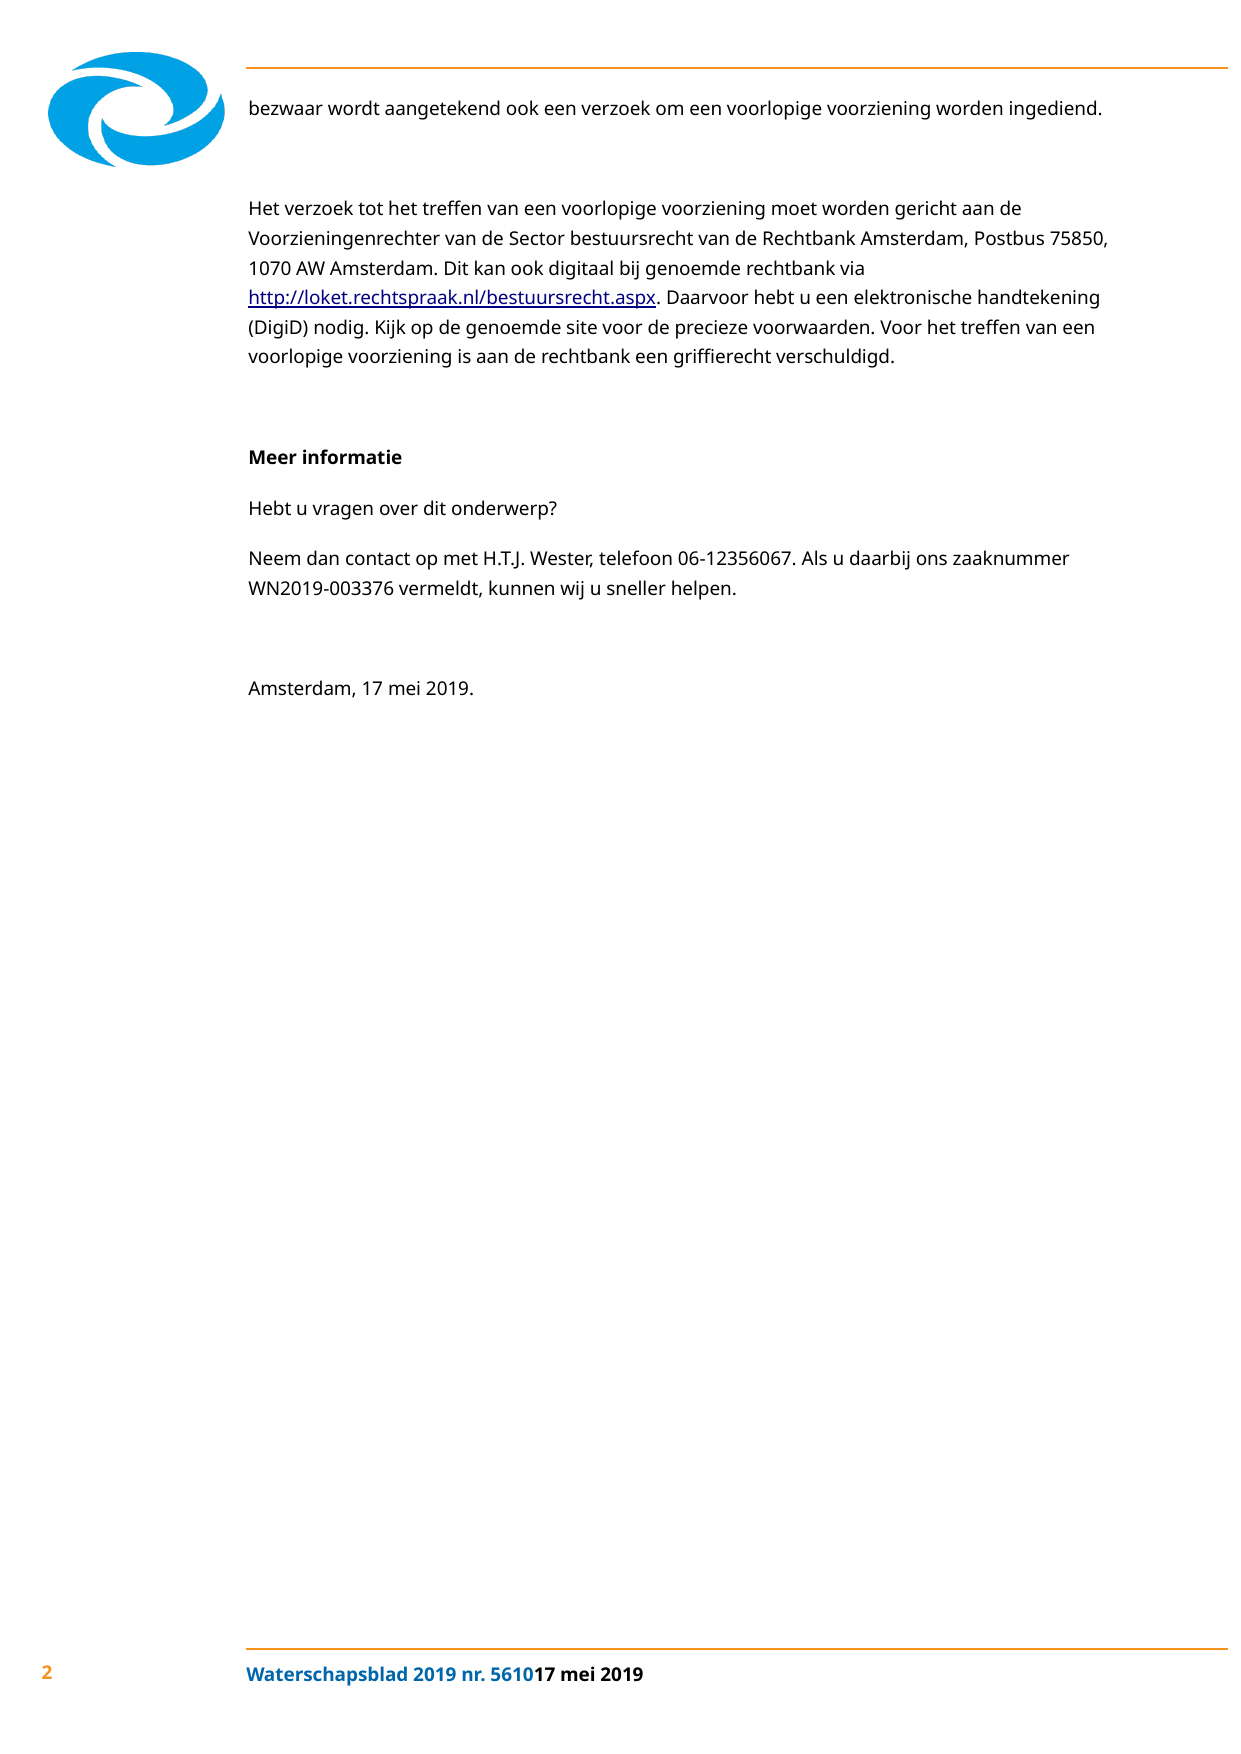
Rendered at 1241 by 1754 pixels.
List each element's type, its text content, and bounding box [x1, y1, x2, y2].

text Neem dan contact op met H.T.J. Wester, telefoon 06-12356067. Als u daarbij ons zaaknummer WN2019-003376 vermeldt, kunnen wij u sneller helpen. [248, 545, 1152, 601]
picture [41, 47, 231, 172]
text bezwaar wordt aangetekend ook een verzoek om een voorlopige voorziening worden ingediend. [248, 95, 1152, 121]
text Amsterdam, 17 mei 2019. [248, 676, 1152, 701]
text Meer informatie [248, 444, 1152, 470]
text Het verzoek tot het treffen van een voorlopige voorziening moet worden gericht aan de Voorzieningenrechter van de Sector bestuursrecht van de Rechtbank Amsterdam, Postbus 75850, 1070 AW Amsterdam. Dit kan ook digitaal bij genoemde rechtbank via http://loket.rechtspraak.nl/bestuursrecht.aspx. Daarvoor hebt u een elektronische handtekening (DigiD) nodig. Kijk op de genoemde site voor de precieze voorwaarden. Voor het treffen van een voorlopige voorziening is aan de rechtbank een griffierecht verschuldigd. [248, 196, 1152, 369]
text Hebt u vragen over dit onderwerp? [248, 495, 1152, 521]
